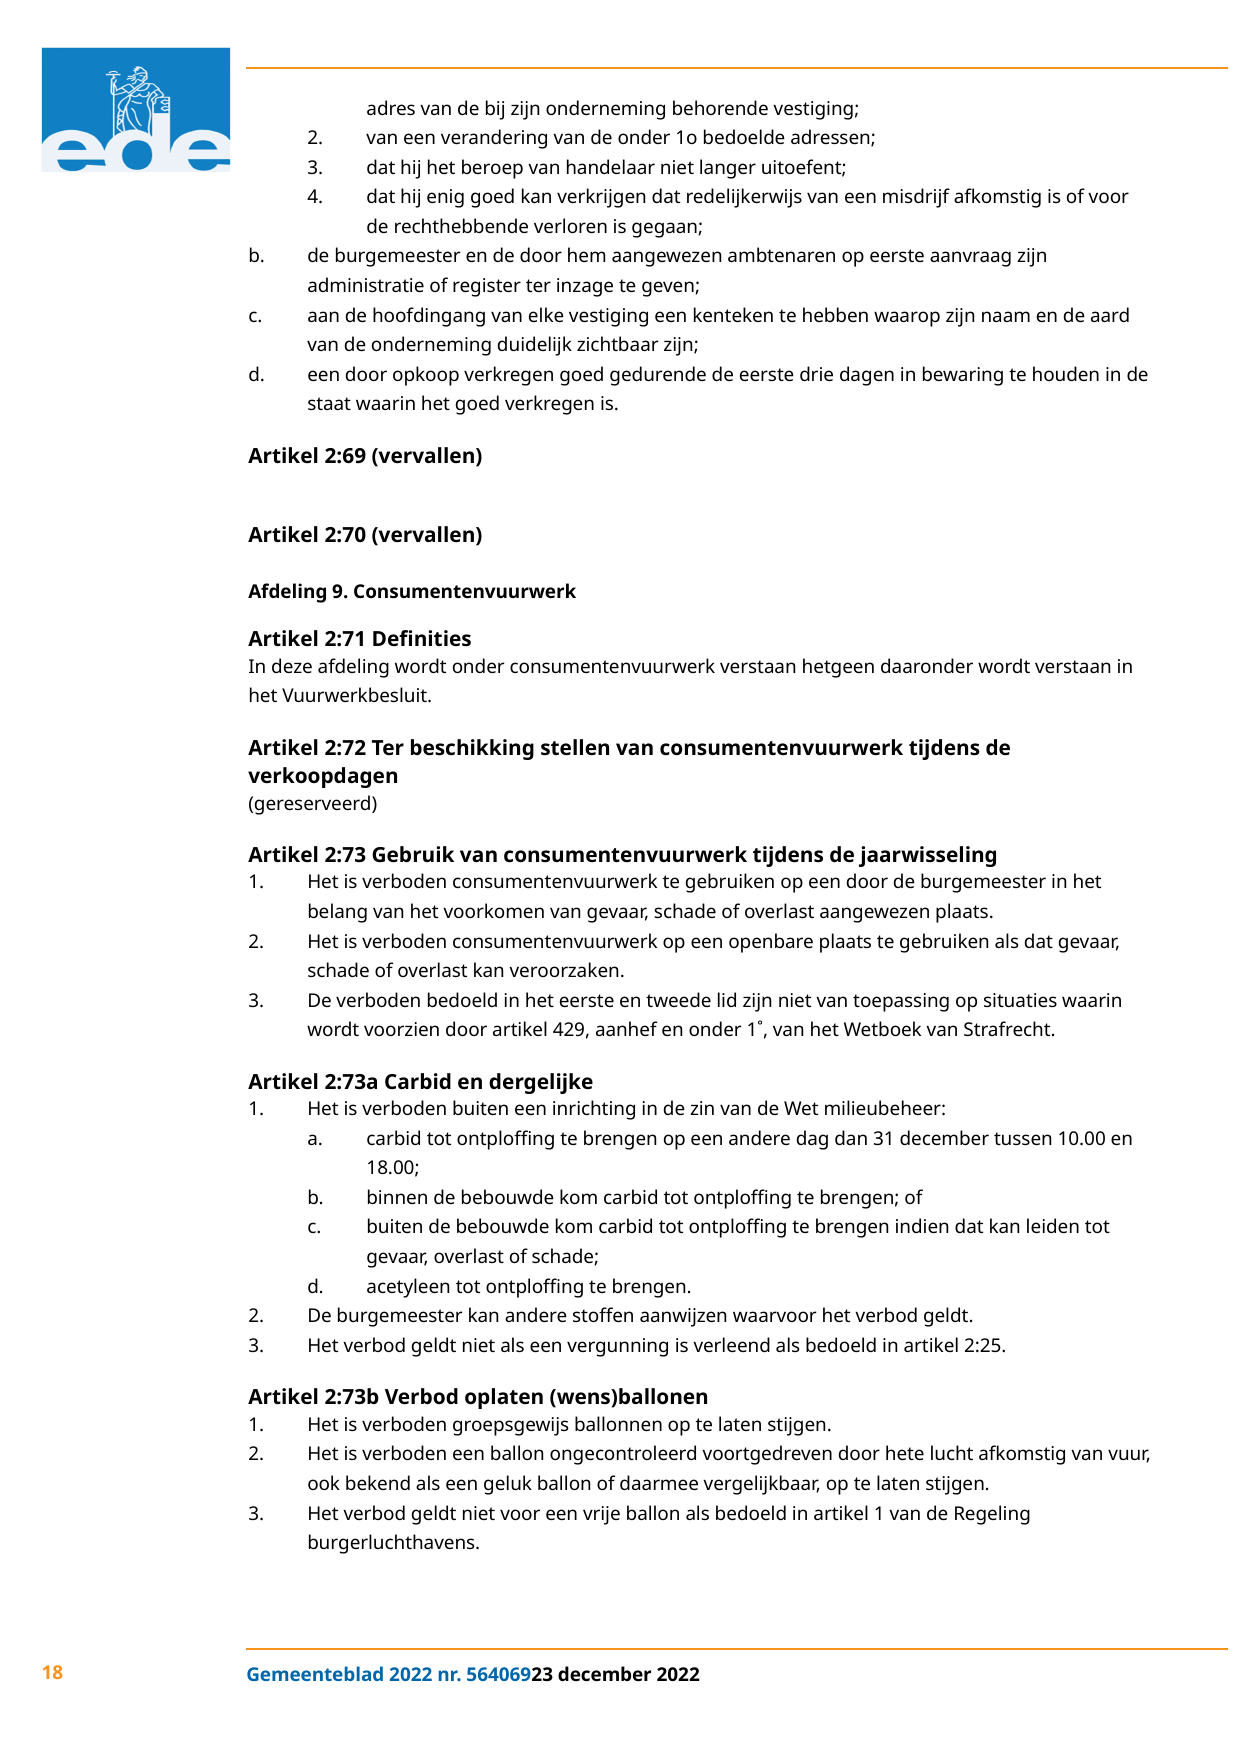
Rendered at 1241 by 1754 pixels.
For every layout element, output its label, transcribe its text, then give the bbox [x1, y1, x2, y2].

list Het verbod geldt niet als een vergunning is verleend als bedoeld in artikel 2:25. [248, 1332, 1152, 1358]
list Het is verboden een ballon ongecontroleerd voortgedreven door hete lucht afkomstig van vuur, ook bekend als een geluk ballon of daarmee vergelijkbaar, op te laten stijgen. [248, 1441, 1152, 1496]
text Artikel 2:73b Verbod oplaten (wens)ballonen [248, 1382, 1152, 1411]
text Artikel 2:70 (vervallen) [248, 520, 1152, 548]
list dat hij het beroep van handelaar niet langer uitoefent; [307, 154, 1152, 180]
list een door opkoop verkregen goed gedurende de eerste drie dagen in bewaring te houden in de staat waarin het goed verkregen is. [248, 361, 1152, 416]
list Het verbod geldt niet voor een vrije ballon als bedoeld in artikel 1 van de Regeling burgerluchthavens. [248, 1500, 1152, 1555]
list de burgemeester en de door hem aangewezen ambtenaren op eerste aanvraag zijn administratie of register ter inzage te geven; [248, 243, 1152, 298]
list Het is verboden buiten een inrichting in de zin van de Wet milieubeheer: [248, 1095, 1152, 1121]
list Het is verboden consumentenvuurwerk op een openbare plaats te gebruiken als dat gevaar, schade of overlast kan veroorzaken. [248, 928, 1152, 983]
text Artikel 2:71 Definities [248, 624, 1152, 653]
text Artikel 2:73a Carbid en dergelijke [248, 1067, 1152, 1095]
list aan de hoofdingang van elke vestiging een kenteken te hebben waarop zijn naam en de aard van de onderneming duidelijk zichtbaar zijn; [248, 302, 1152, 357]
text Artikel 2:72 Ter beschikking stellen van consumentenvuurwerk tijdens de verkoopdagen [248, 733, 1152, 790]
list De burgemeester kan andere stoffen aanwijzen waarvoor het verbod geldt. [248, 1302, 1152, 1328]
list adres van de bij zijn onderneming behorende vestiging; [307, 95, 1152, 121]
list dat hij enig goed kan verkrijgen dat redelijkerwijs van een misdrijf afkomstig is of voor de rechthebbende verloren is gegaan; [307, 183, 1152, 239]
text (gereserveerd) [248, 790, 1152, 816]
list Het is verboden groepsgewijs ballonnen op te laten stijgen. [248, 1411, 1152, 1437]
list Het is verboden consumentenvuurwerk te gebruiken op een door de burgemeester in het belang van het voorkomen van gevaar, schade of overlast aangewezen plaats. [248, 869, 1152, 924]
text Artikel 2:69 (vervallen) [248, 441, 1152, 469]
text Afdeling 9. Consumentenvuurwerk [248, 578, 1152, 604]
list De verboden bedoeld in het eerste en tweede lid zijn niet van toepassing op situaties waarin wordt voorzien door artikel 429, aanhef en onder 1˚, van het Wetboek van Strafrecht. [248, 987, 1152, 1042]
list binnen de bebouwde kom carbid tot ontploffing te brengen; of [307, 1184, 1152, 1210]
list acetyleen tot ontploffing te brengen. [307, 1273, 1152, 1299]
list buiten de bebouwde kom carbid tot ontploffing te brengen indien dat kan leiden tot gevaar, overlast of schade; [307, 1214, 1152, 1269]
picture [41, 47, 231, 172]
text In deze afdeling wordt onder consumentenvuurwerk verstaan hetgeen daaronder wordt verstaan in het Vuurwerkbesluit. [248, 653, 1152, 708]
list carbid tot ontploffing te brengen op een andere dag dan 31 december tussen 10.00 en 18.00; [307, 1125, 1152, 1180]
list van een verandering van de onder 1o bedoelde adressen; [307, 124, 1152, 150]
text Artikel 2:73 Gebruik van consumentenvuurwerk tijdens de jaarwisseling [248, 840, 1152, 869]
